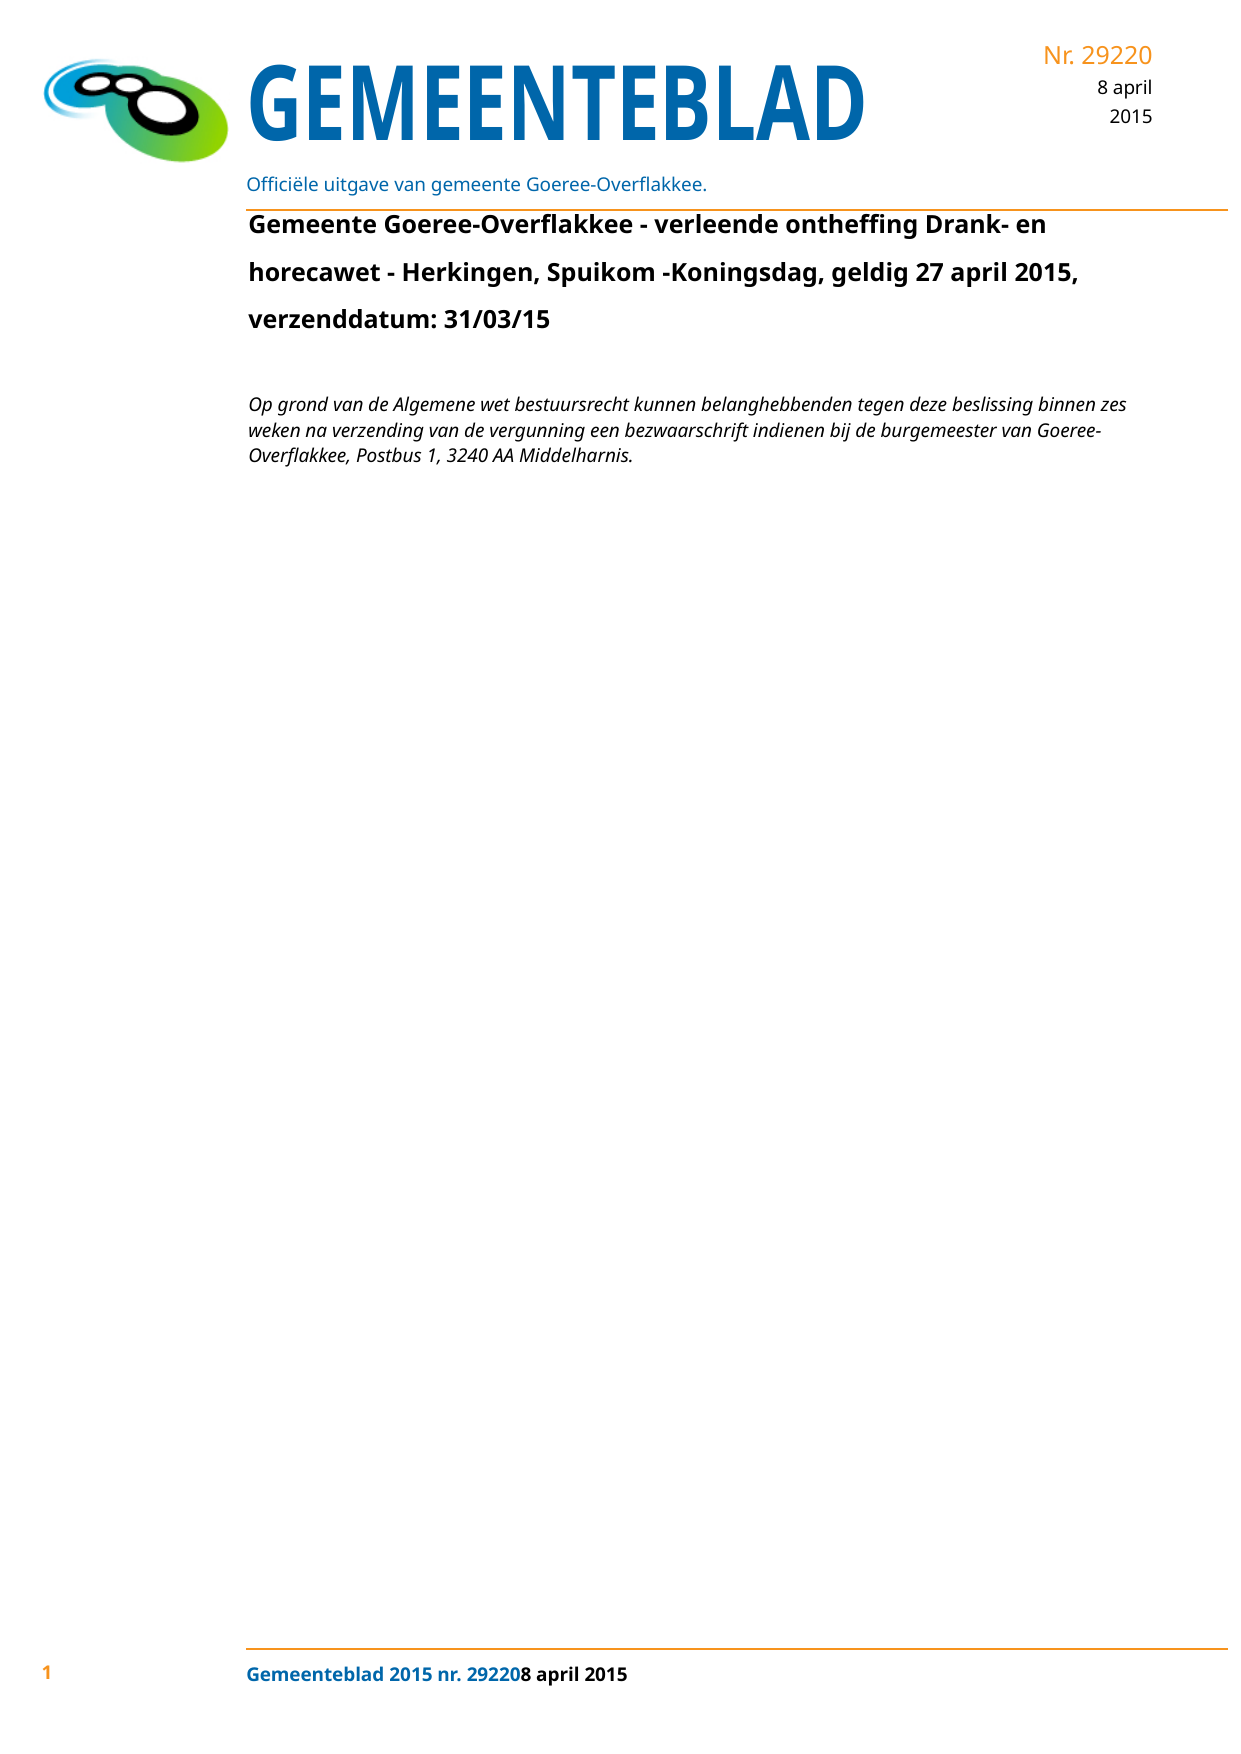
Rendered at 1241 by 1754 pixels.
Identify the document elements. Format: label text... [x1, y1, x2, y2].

picture [41, 47, 231, 172]
text Op grond van de Algemene wet bestuursrecht kunnen belanghebbenden tegen deze beslissing binnen zes weken na verzending van de vergunning een bezwaarschrift indienen bij de burgemeester van Goeree-Overflakkee, Postbus 1, 3240 AA Middelharnis. [248, 391, 1152, 468]
text Gemeente Goeree-Overflakkee - verleende ontheffing Drank- en horecawet - Herkingen, Spuikom -Koningsdag, geldig 27 april 2015, verzenddatum: 31/03/15 [248, 211, 1152, 336]
